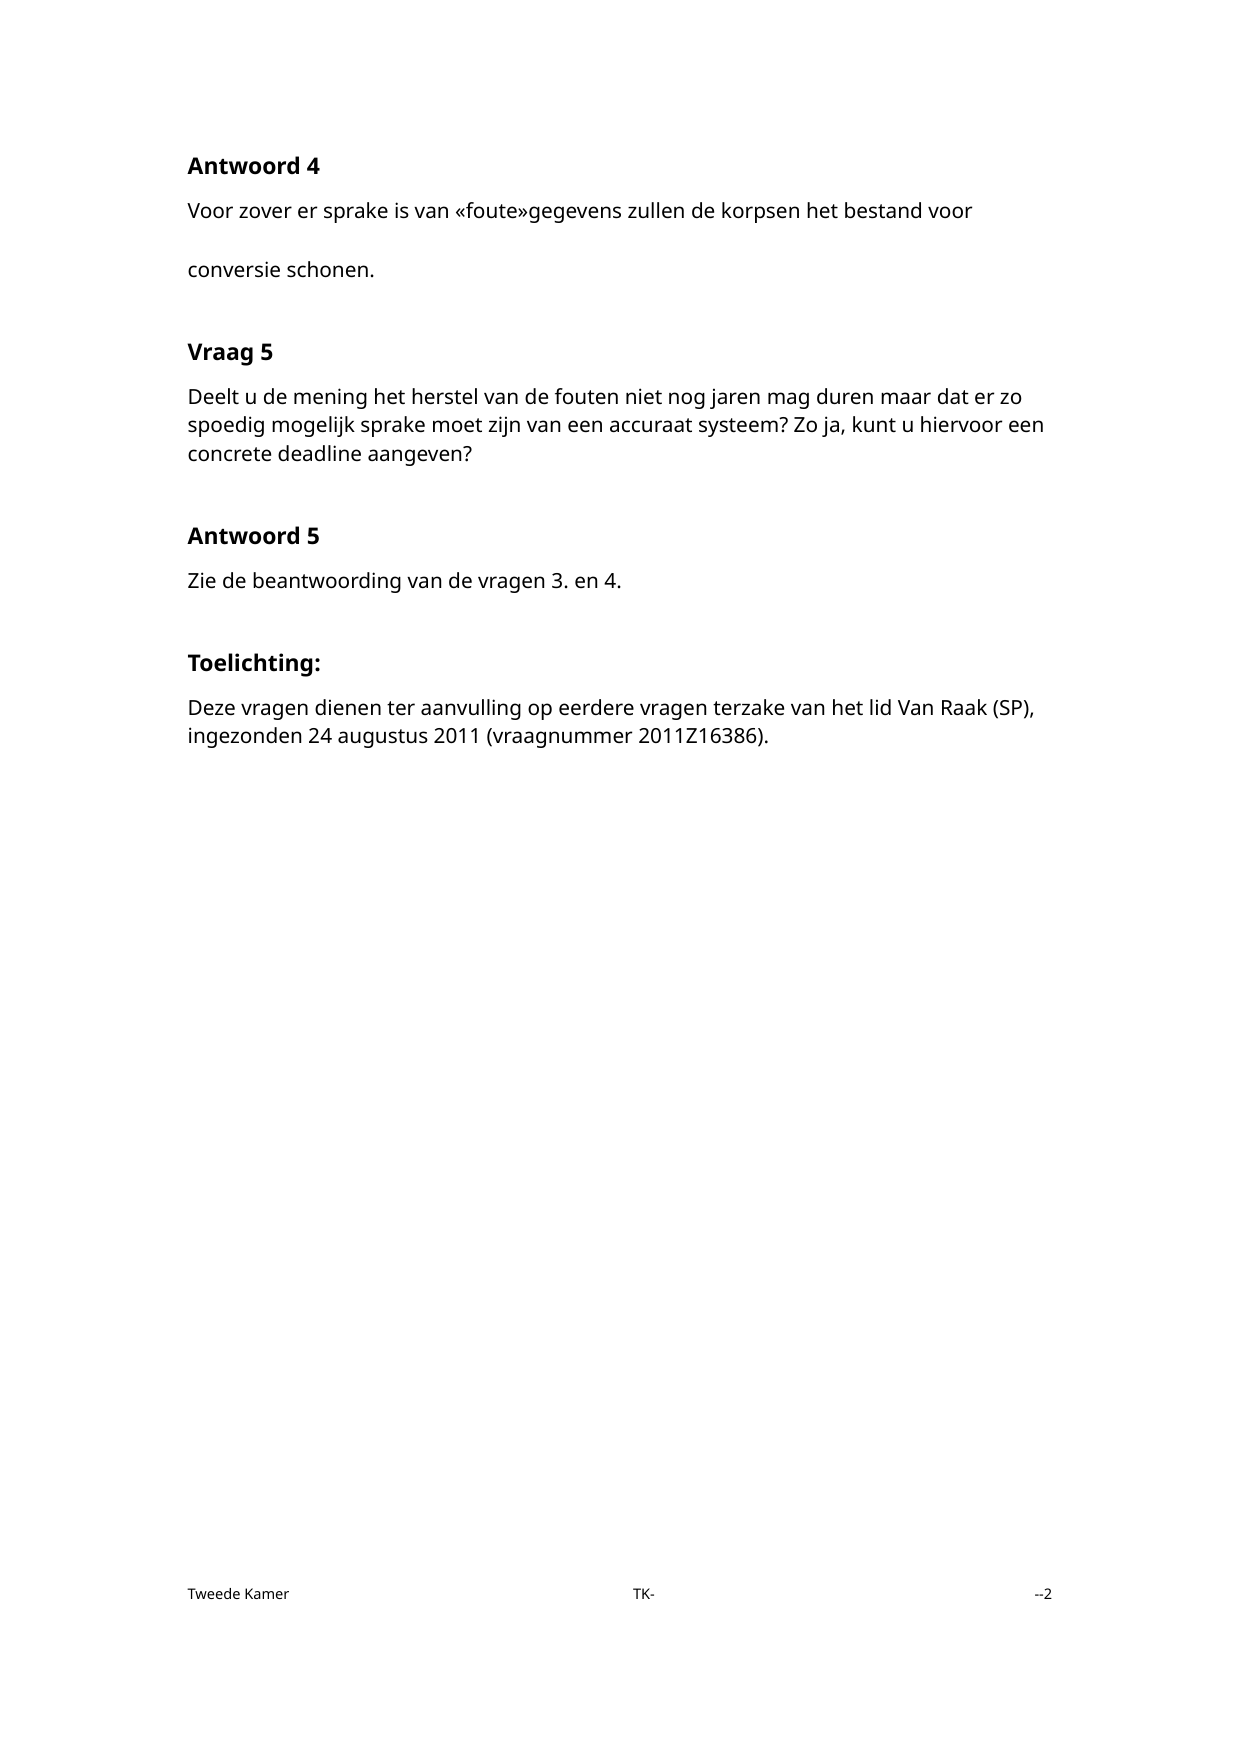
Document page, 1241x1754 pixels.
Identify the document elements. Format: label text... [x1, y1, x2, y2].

text Deelt u de mening het herstel van de fouten niet nog jaren mag duren maar dat er zo spoedig mogelijk sprake moet zijn van een accuraat systeem? Zo ja, kunt u hiervoor een concrete deadline aangeven? [187, 382, 1053, 467]
text Zie de beantwoording van de vragen 3. en 4. [187, 566, 1053, 594]
text Voor zover er sprake is van «foute»gegevens zullen de korpsen het bestand voor [187, 196, 1053, 225]
text conversie schonen. [187, 255, 1053, 283]
text Deze vragen dienen ter aanvulling op eerdere vragen terzake van het lid Van Raak (SP), ingezonden 24 augustus 2011 (vraagnummer 2011Z16386). [187, 693, 1053, 750]
subtitle Antwoord 4 [187, 150, 1053, 181]
subtitle Antwoord 5 [187, 520, 1053, 551]
subtitle Toelichting: [187, 647, 1053, 678]
subtitle Vraag 5 [187, 336, 1053, 367]
